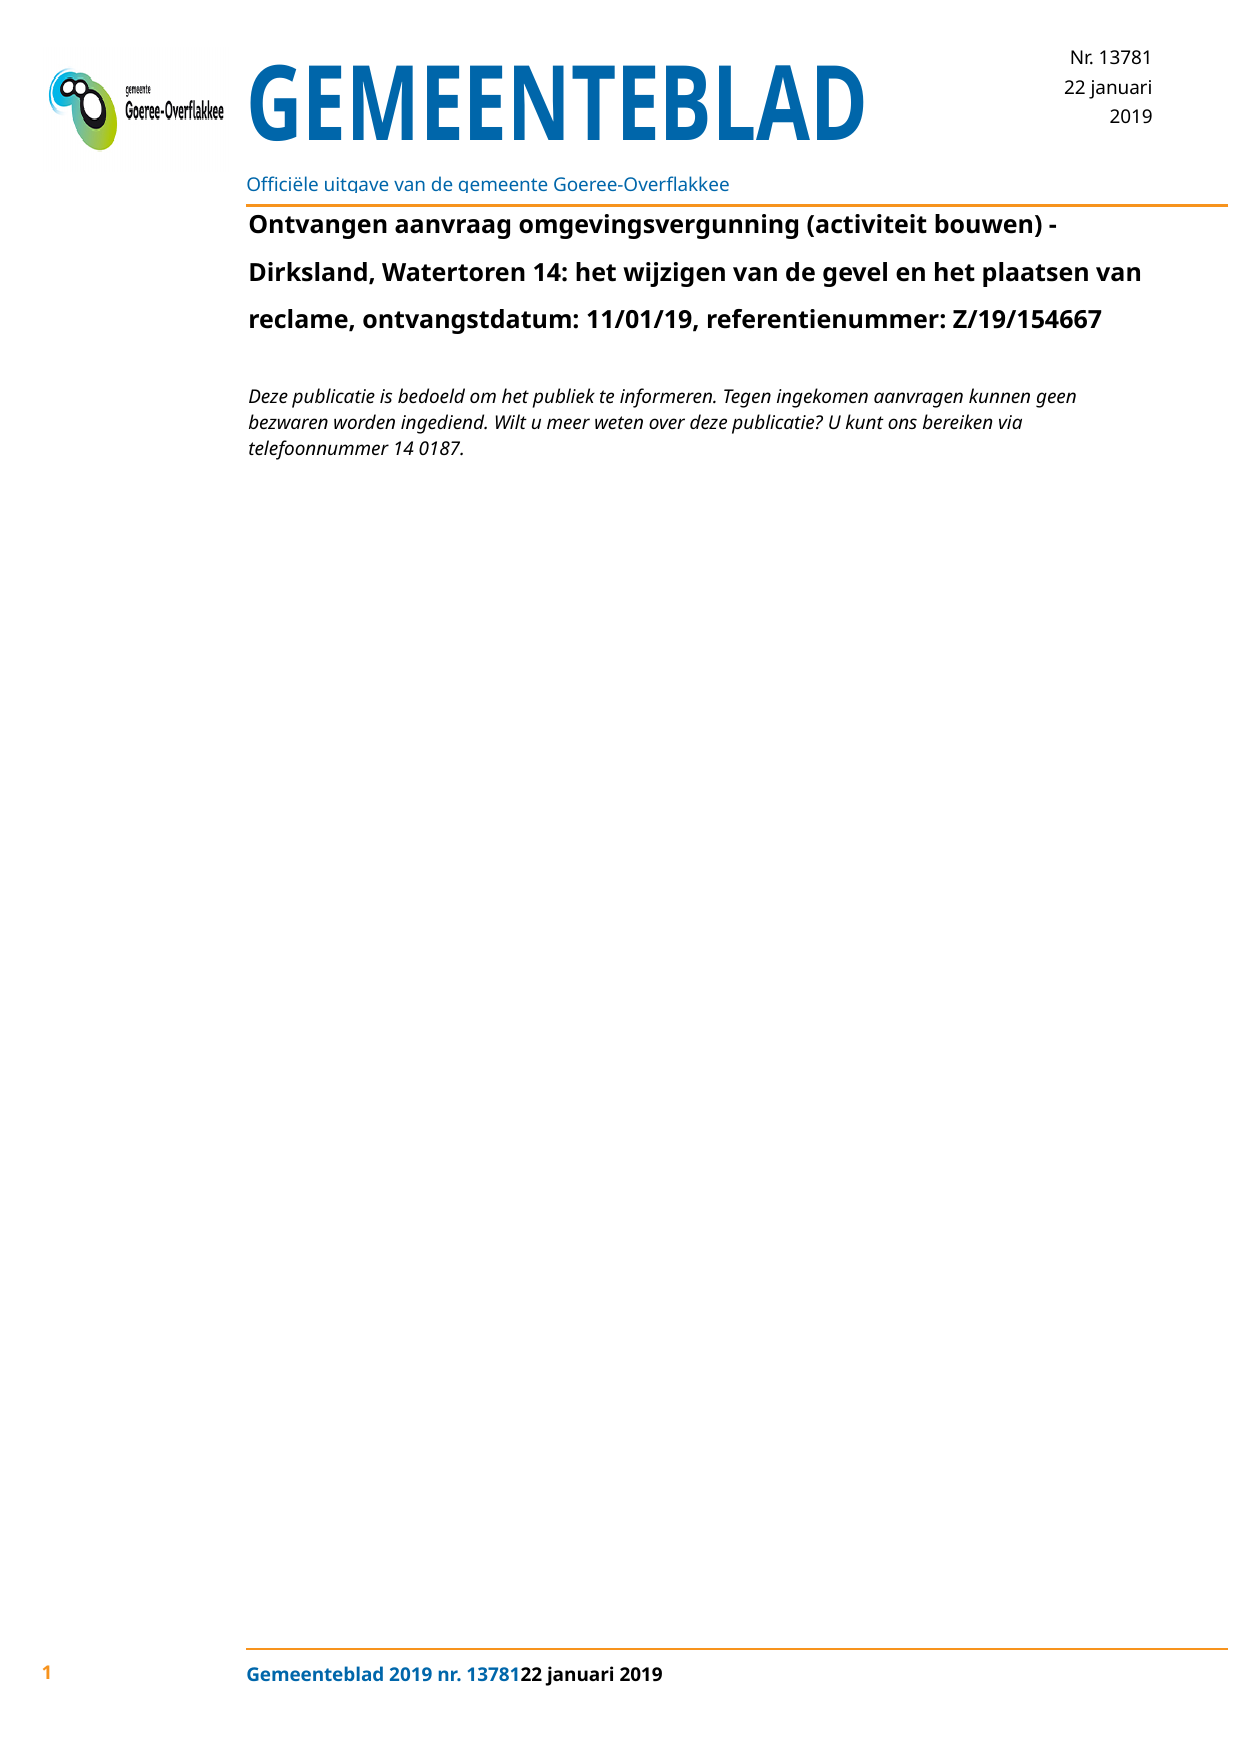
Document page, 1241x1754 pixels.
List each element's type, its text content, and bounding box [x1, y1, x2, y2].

text Ontvangen aanvraag omgevingsvergunning (activiteit bouwen) - Dirksland, Watertoren 14: het wijzigen van de gevel en het plaatsen van reclame, ontvangstdatum: 11/01/19, referentienummer: Z/19/154667 [248, 207, 1152, 336]
text Deze publicatie is bedoeld om het publiek te informeren. Tegen ingekomen aanvragen kunnen geen bezwaren worden ingediend. Wilt u meer weten over deze publicatie? U kunt ons bereiken via telefoonnummer 14 0187. [248, 384, 1152, 461]
picture [41, 47, 231, 172]
